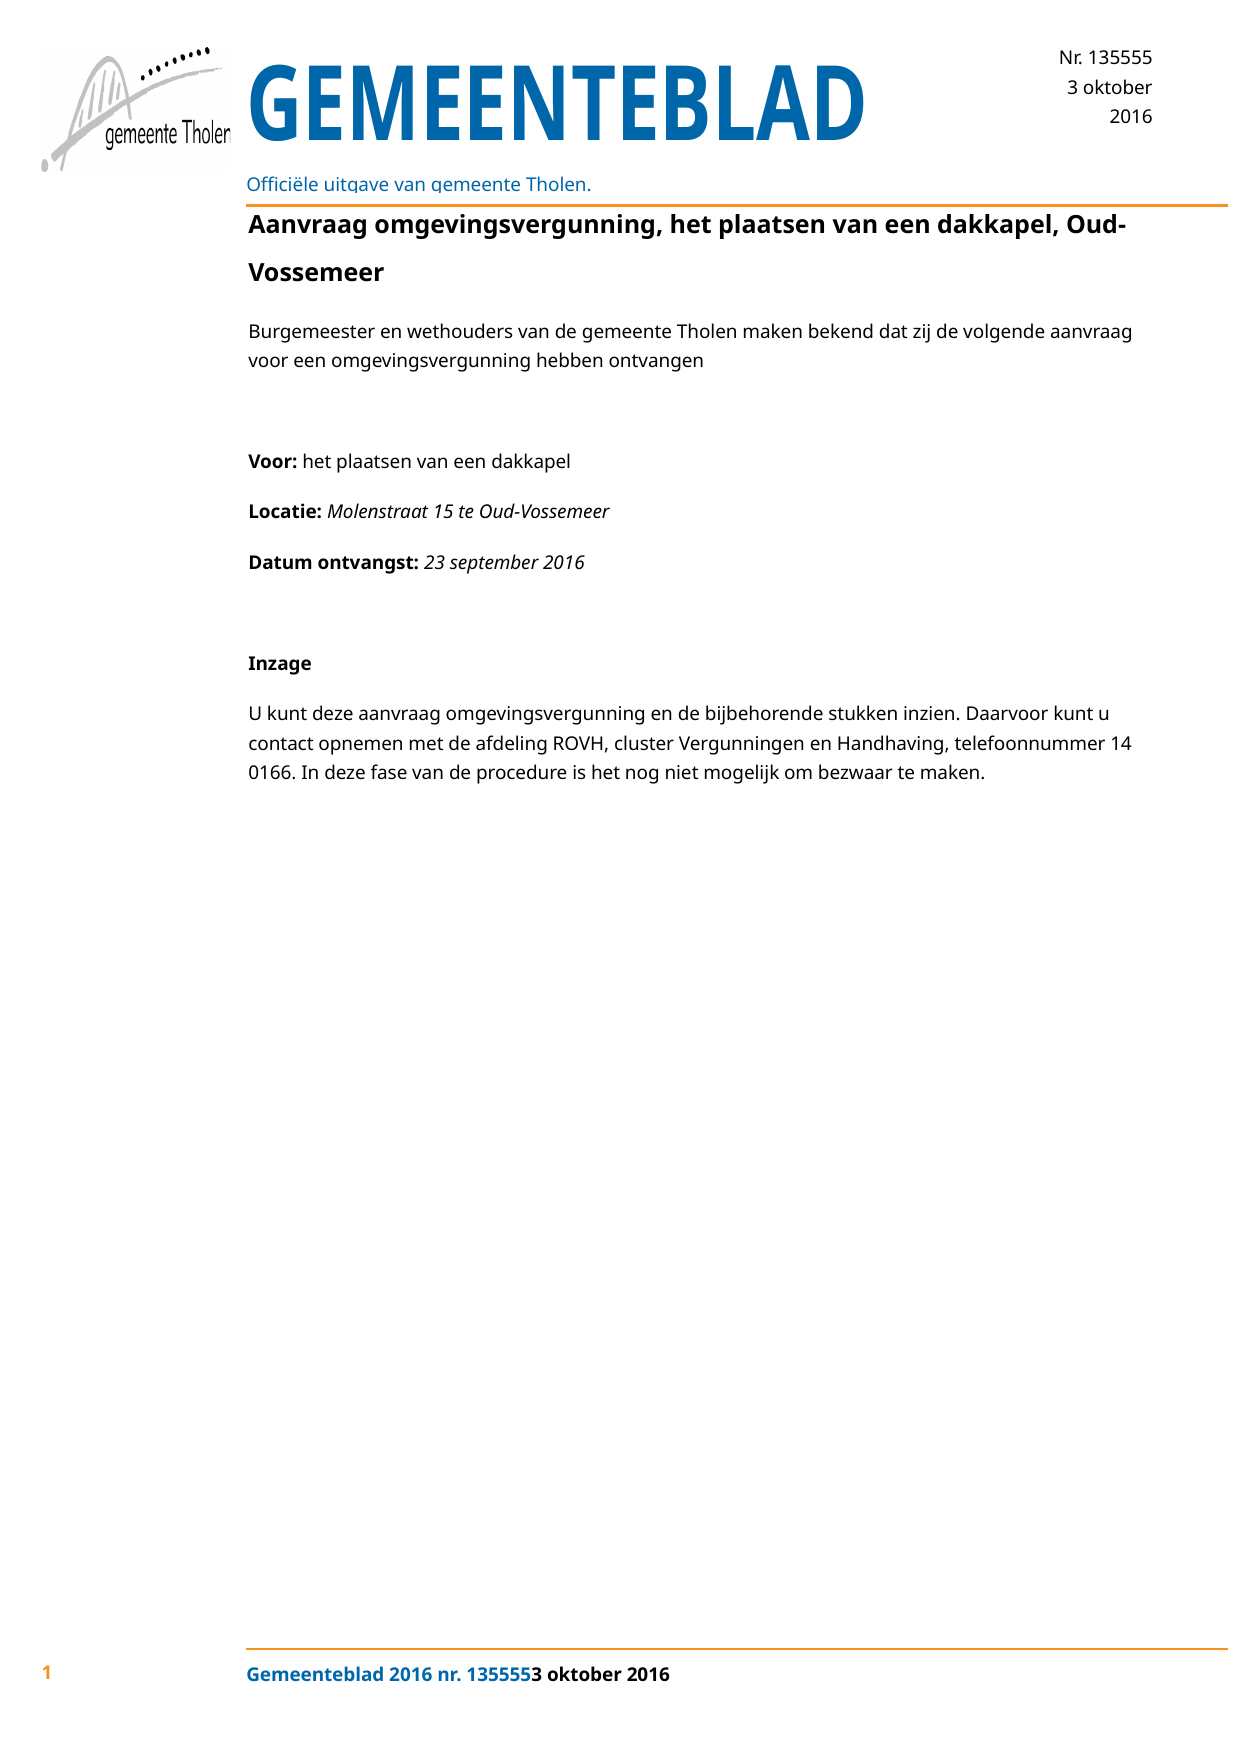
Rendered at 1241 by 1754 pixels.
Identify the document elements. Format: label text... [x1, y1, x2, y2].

picture [41, 47, 231, 172]
text Aanvraag omgevingsvergunning, het plaatsen van een dakkapel, Oud-Vossemeer [248, 207, 1152, 288]
text U kunt deze aanvraag omgevingsvergunning en de bijbehorende stukken inzien. Daarvoor kunt u contact opnemen met de afdeling ROVH, cluster Vergunningen en Handhaving, telefoonnummer 14 0166. In deze fase van de procedure is het nog niet mogelijk om bezwaar te maken. [248, 700, 1152, 785]
text Locatie: Molenstraat 15 te Oud-Vossemeer [248, 499, 1152, 524]
text Inzage [248, 650, 1152, 676]
text Datum ontvangst: 23 september 2016 [248, 549, 1152, 575]
text Burgemeester en wethouders van de gemeente Tholen maken bekend dat zij de volgende aanvraag voor een omgevingsvergunning hebben ontvangen [248, 318, 1152, 373]
text Voor: het plaatsen van een dakkapel [248, 448, 1152, 474]
